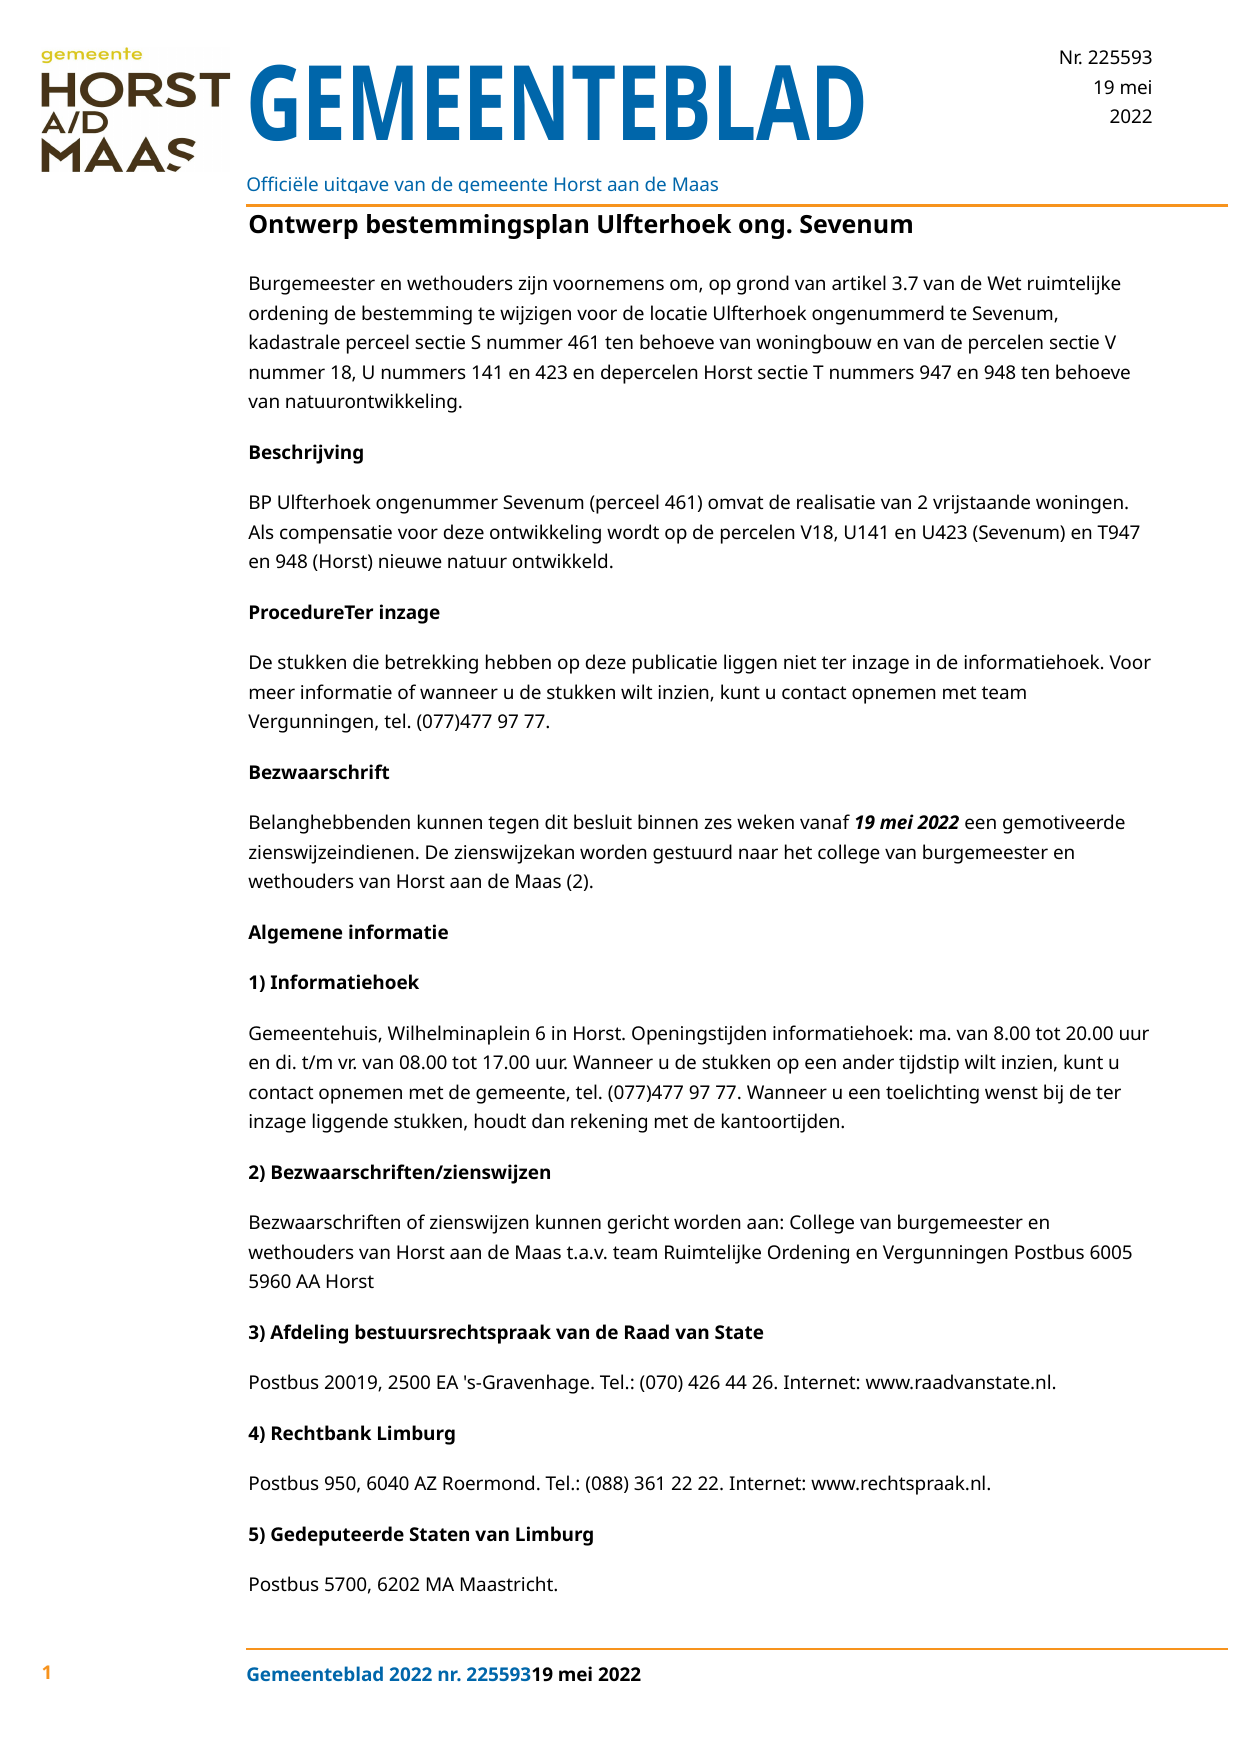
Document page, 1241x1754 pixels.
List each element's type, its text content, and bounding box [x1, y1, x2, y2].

text Gemeentehuis, Wilhelminaplein 6 in Horst. Openingstijden informatiehoek: ma. van 8.00 tot 20.00 uur en di. t/m vr. van 08.00 tot 17.00 uur. Wanneer u de stukken op een ander tijdstip wilt inzien, kunt u contact opnemen met de gemeente, tel. (077)477 97 77. Wanneer u een toelichting wenst bij de ter inzage liggende stukken, houdt dan rekening met de kantoortijden. [248, 1020, 1152, 1134]
text BP Ulfterhoek ongenummer Sevenum (perceel 461) omvat de realisatie van 2 vrijstaande woningen. Als compensatie voor deze ontwikkeling wordt op de percelen V18, U141 en U423 (Sevenum) en T947 en 948 (Horst) nieuwe natuur ontwikkeld. [248, 489, 1152, 574]
text Algemene informatie [248, 919, 1152, 945]
text Postbus 950, 6040 AZ Roermond. Tel.: (088) 361 22 22. Internet: www.rechtspraak.nl. [248, 1470, 1152, 1496]
text Postbus 5700, 6202 MA Maastricht. [248, 1571, 1152, 1597]
text Postbus 20019, 2500 EA 's-Gravenhage. Tel.: (070) 426 44 26. Internet: www.raadvanstate.nl. [248, 1369, 1152, 1395]
text 1) Informatiehoek [248, 969, 1152, 995]
text 5) Gedeputeerde Staten van Limburg [248, 1521, 1152, 1546]
text 2) Bezwaarschriften/zienswijzen [248, 1159, 1152, 1185]
text Ontwerp bestemmingsplan Ulfterhoek ong. Sevenum [248, 207, 1152, 241]
text Bezwaarschrift [248, 759, 1152, 785]
text ProcedureTer inzage [248, 599, 1152, 625]
text Beschrijving [248, 439, 1152, 465]
text 3) Afdeling bestuursrechtspraak van de Raad van State [248, 1319, 1152, 1345]
picture [41, 47, 231, 172]
text De stukken die betrekking hebben op deze publicatie liggen niet ter inzage in de informatiehoek. Voor meer informatie of wanneer u de stukken wilt inzien, kunt u contact opnemen met team Vergunningen, tel. (077)477 97 77. [248, 649, 1152, 734]
text 4) Rechtbank Limburg [248, 1420, 1152, 1446]
text Bezwaarschriften of zienswijzen kunnen gericht worden aan: College van burgemeester en wethouders van Horst aan de Maas t.a.v. team Ruimtelijke Ordening en Vergunningen Postbus 6005 5960 AA Horst [248, 1209, 1152, 1294]
text Burgemeester en wethouders zijn voornemens om, op grond van artikel 3.7 van de Wet ruimtelijke ordening de bestemming te wijzigen voor de locatie Ulfterhoek ongenummerd te Sevenum, kadastrale perceel sectie S nummer 461 ten behoeve van woningbouw en van de percelen sectie V nummer 18, U nummers 141 en 423 en depercelen Horst sectie T nummers 947 en 948 ten behoeve van natuurontwikkeling. [248, 270, 1152, 414]
text Belanghebbenden kunnen tegen dit besluit binnen zes weken vanaf 19 mei 2022 een gemotiveerde zienswijzeindienen. De zienswijzekan worden gestuurd naar het college van burgemeester en wethouders van Horst aan de Maas (2). [248, 809, 1152, 894]
